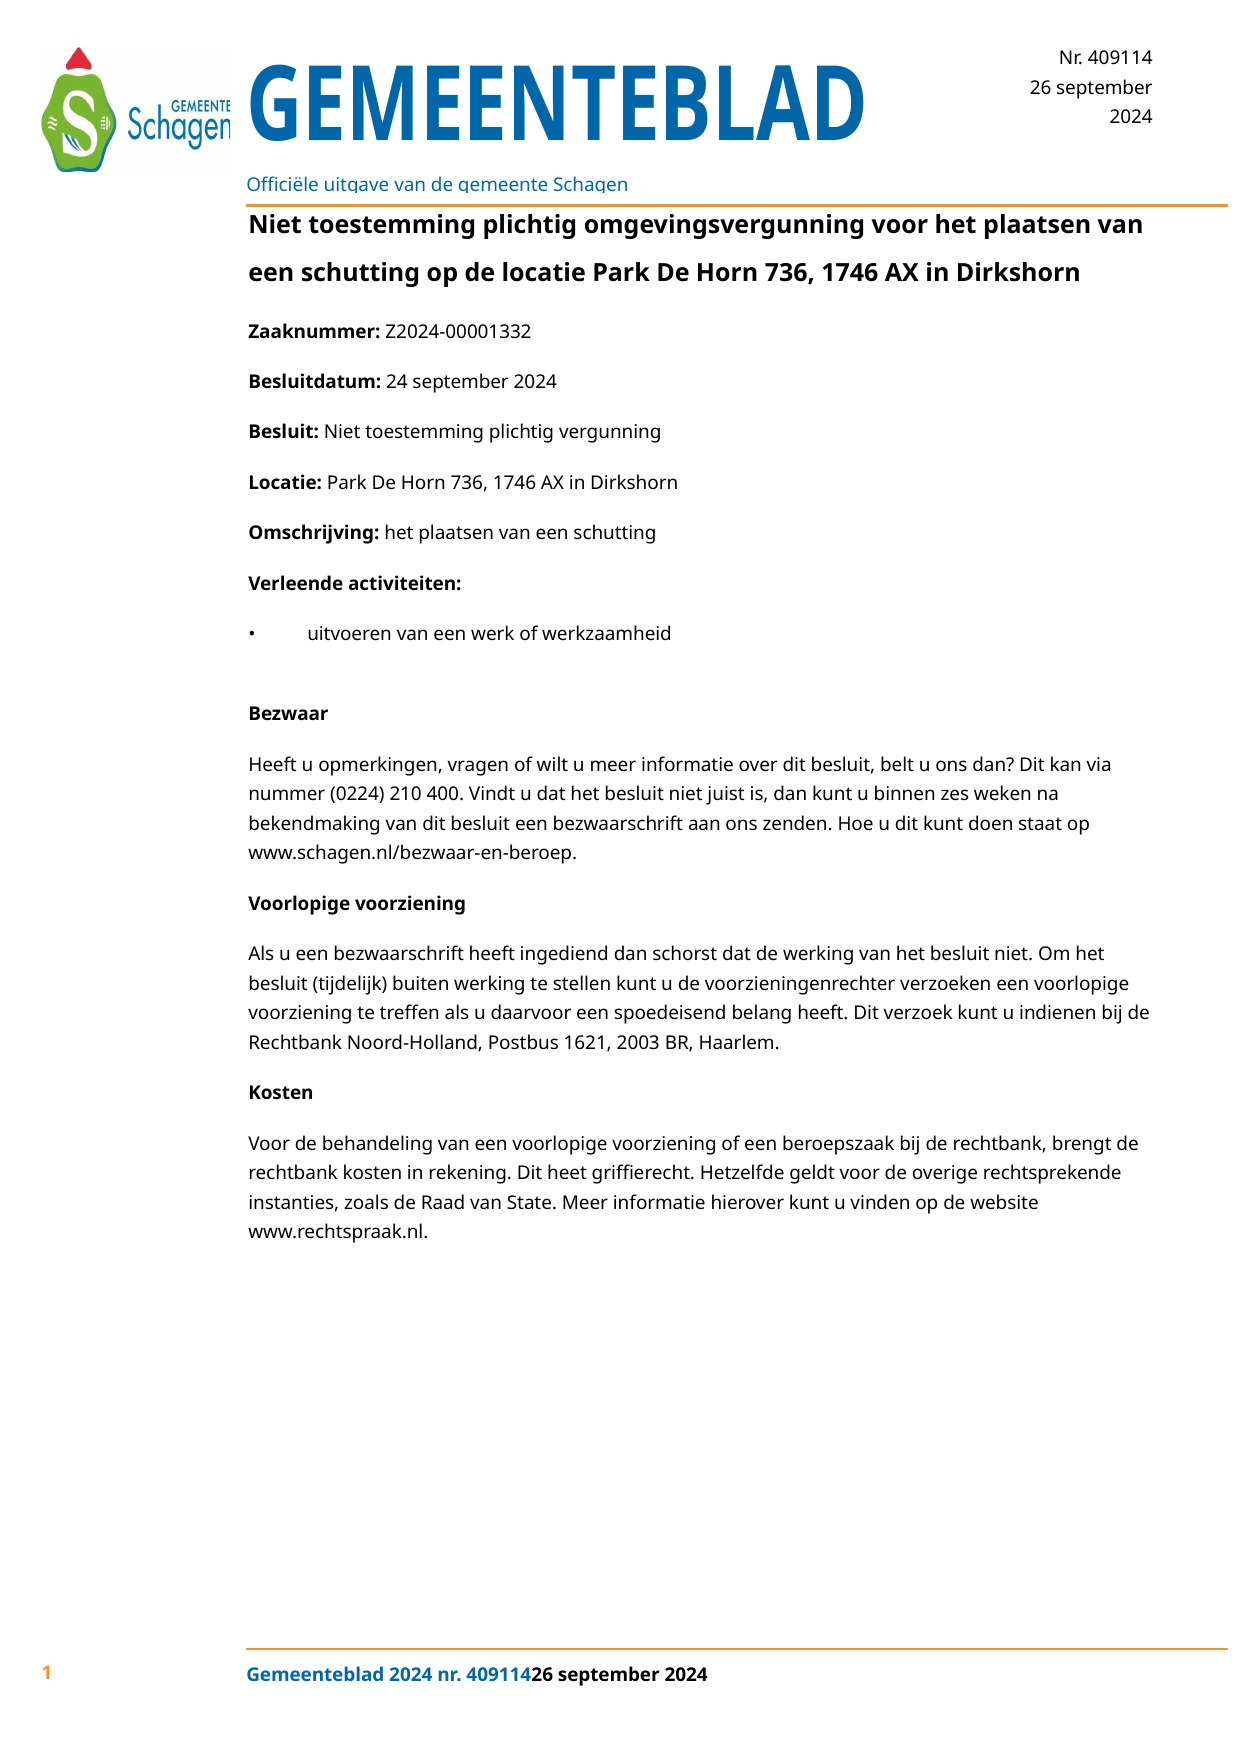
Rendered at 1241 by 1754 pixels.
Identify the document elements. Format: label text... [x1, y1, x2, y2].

text Bezwaar [248, 700, 1152, 726]
text Voor de behandeling van een voorlopige voorziening of een beroepszaak bij de rechtbank, brengt de rechtbank kosten in rekening. Dit heet griffierecht. Hetzelfde geldt voor de overige rechtsprekende instanties, zoals de Raad van State. Meer informatie hierover kunt u vinden op de website www.rechtspraak.nl. [248, 1130, 1152, 1244]
text Besluitdatum: 24 september 2024 [248, 368, 1152, 394]
text Besluit: Niet toestemming plichtig vergunning [248, 419, 1152, 444]
text Kosten [248, 1079, 1152, 1105]
text Zaaknummer: Z2024-00001332 [248, 318, 1152, 344]
list uitvoeren van een werk of werkzaamheid [248, 620, 1152, 646]
text Verleende activiteiten: [248, 570, 1152, 596]
text Als u een bezwaarschrift heeft ingediend dan schorst dat de werking van het besluit niet. Om het besluit (tijdelijk) buiten werking te stellen kunt u de voorzieningenrechter verzoeken een voorlopige voorziening te treffen als u daarvoor een spoedeisend belang heeft. Dit verzoek kunt u indienen bij de Rechtbank Noord-Holland, Postbus 1621, 2003 BR, Haarlem. [248, 940, 1152, 1055]
picture [41, 47, 231, 172]
text Heeft u opmerkingen, vragen of wilt u meer informatie over dit besluit, belt u ons dan? Dit kan via nummer (0224) 210 400. Vindt u dat het besluit niet juist is, dan kunt u binnen zes weken na bekendmaking van dit besluit een bezwaarschrift aan ons zenden. Hoe u dit kunt doen staat op www.schagen.nl/bezwaar-en-beroep. [248, 751, 1152, 865]
text Voorlopige voorziening [248, 890, 1152, 916]
text Omschrijving: het plaatsen van een schutting [248, 519, 1152, 545]
text Niet toestemming plichtig omgevingsvergunning voor het plaatsen van een schutting op de locatie Park De Horn 736, 1746 AX in Dirkshorn [248, 207, 1152, 288]
text Locatie: Park De Horn 736, 1746 AX in Dirkshorn [248, 469, 1152, 495]
